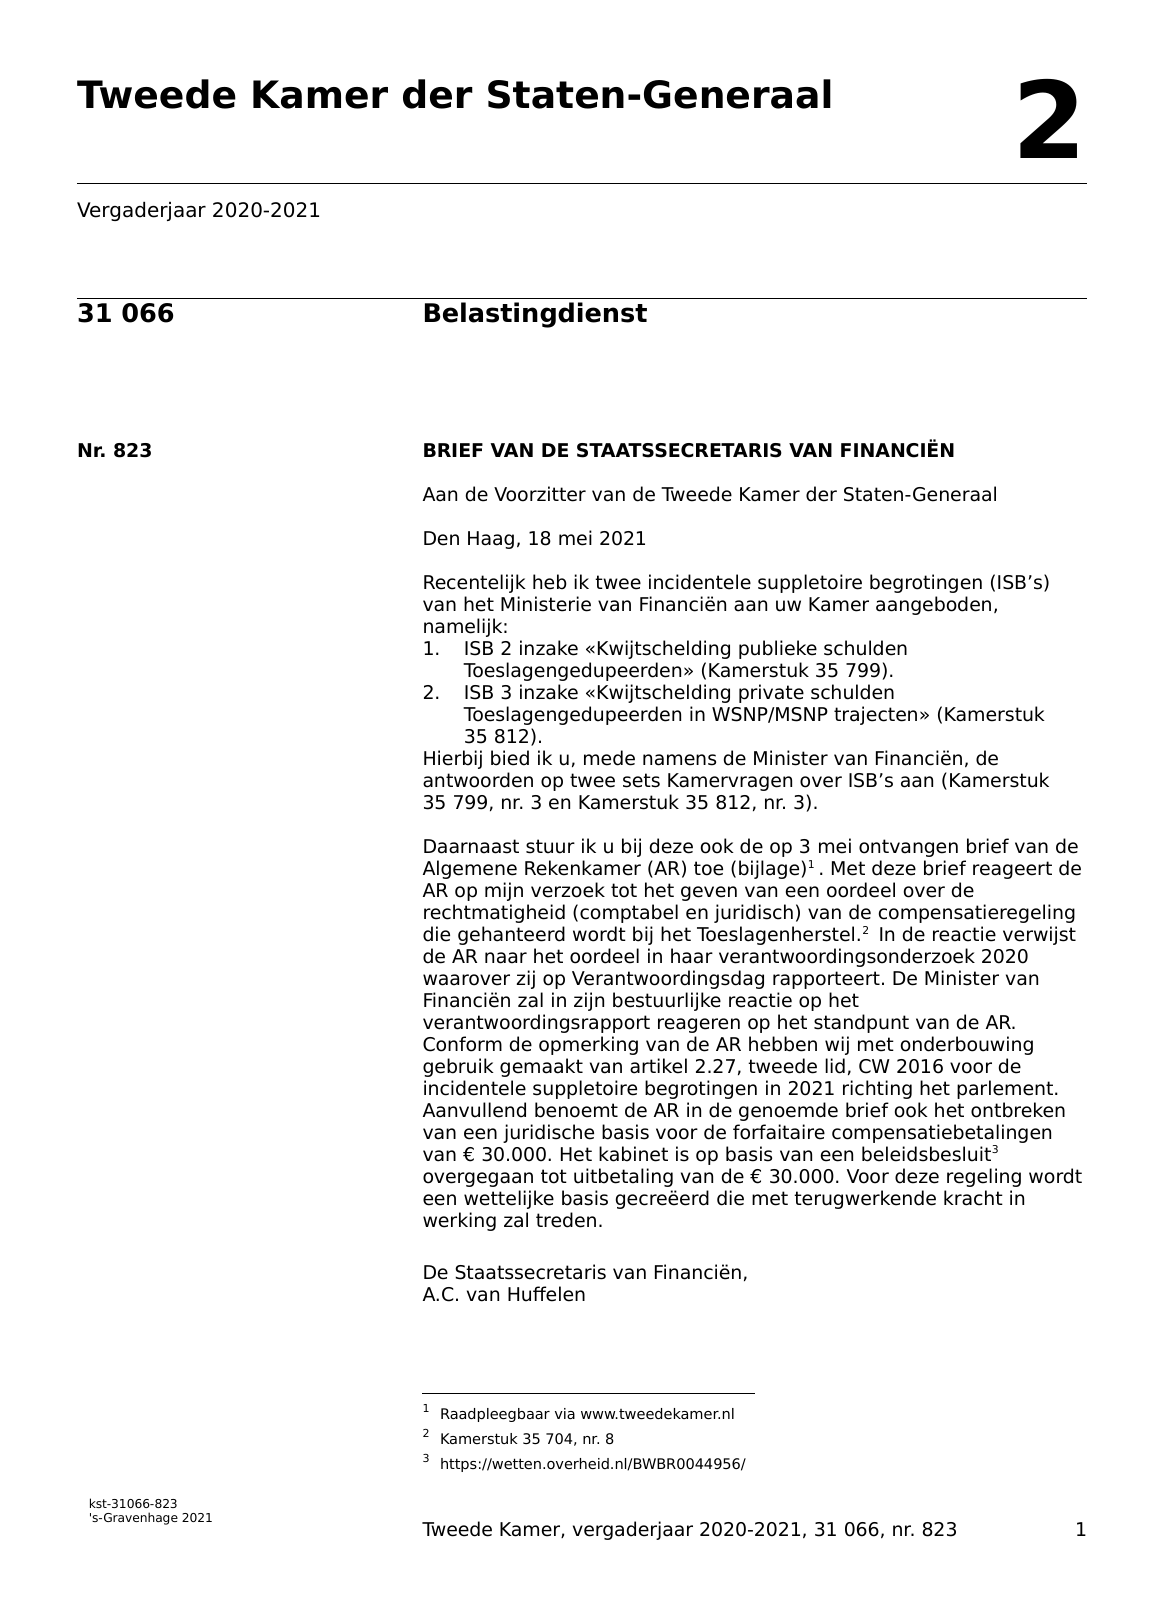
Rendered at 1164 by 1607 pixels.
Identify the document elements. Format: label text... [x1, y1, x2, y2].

text Daarnaast stuur ik u bij deze ook de op 3 mei ontvangen brief van de Algemene Rekenkamer (AR) toe (bijlage). Met deze brief reageert de AR op mijn verzoek tot het geven van een oordeel over de rechtmatigheid (comptabel en juridisch) van de compensatieregeling die gehanteerd wordt bij het Toeslagenherstel. In de reactie verwijst de AR naar het oordeel in haar verantwoordingsonderzoek 2020 waarover zij op Verantwoordingsdag rapporteert. De Minister van Financiën zal in zijn bestuurlijke reactie op het verantwoordingsrapport reageren op het standpunt van de AR. Conform de opmerking van de AR hebben wij met onderbouwing gebruik gemaakt van artikel 2.27, tweede lid, CW 2016 voor de incidentele suppletoire begrotingen in 2021 richting het parlement. Aanvullend benoemt de AR in de genoemde brief ook het ontbreken van een juridische basis voor de forfaitaire compensatiebetalingen van € 30.000. Het kabinet is op basis van een beleidsbesluit overgegaan tot uitbetaling van de € 30.000. Voor deze regeling wordt een wettelijke basis gecreëerd die met terugwerkende kracht in werking zal treden. [422, 836, 1087, 1232]
table_header Tweede Kamer der Staten-Generaal [77, 59, 886, 183]
text Raadpleegbaar via www.tweedekamer.nl [422, 1402, 1087, 1424]
text 2. ISB 3 inzake «Kwijtschelding private schulden Toeslagengedupeerden in WSNP/MSNP trajecten» (Kamerstuk 35 812). [422, 682, 1087, 748]
text kst-31066-823 [88, 1497, 323, 1511]
subtitle Nr. 823 BRIEF VAN DE STAATSSECRETARIS VAN FINANCIËN [77, 440, 1087, 462]
text Hierbij bied ik u, mede namens de Minister van Financiën, de antwoorden op twee sets Kamervragen over ISB’s aan (Kamerstuk 35 799, nr. 3 en Kamerstuk 35 812, nr. 3). [422, 748, 1087, 814]
text De Staatssecretaris van Financiën, A.C. van Huffelen [422, 1262, 1087, 1306]
text Recentelijk heb ik twee incidentele suppletoire begrotingen (ISB’s) van het Ministerie van Financiën aan uw Kamer aangeboden, namelijk: [422, 572, 1087, 638]
text Aan de Voorzitter van de Tweede Kamer der Staten-Generaal [422, 484, 1087, 506]
text 's-Gravenhage 2021 [88, 1511, 323, 1525]
subtitle 31 066 Belastingdienst [77, 299, 1087, 329]
table_header 2 [886, 59, 1087, 183]
text Den Haag, 18 mei 2021 [422, 528, 1087, 550]
table_cell Vergaderjaar 2020-2021 [77, 184, 1087, 298]
text https://wetten.overheid.nl/BWBR0044956/ [422, 1452, 1087, 1474]
text 1. ISB 2 inzake «Kwijtschelding publieke schulden Toeslagengedupeerden» (Kamerstuk 35 799). [422, 638, 1087, 682]
text Kamerstuk 35 704, nr. 8 [422, 1427, 1087, 1449]
